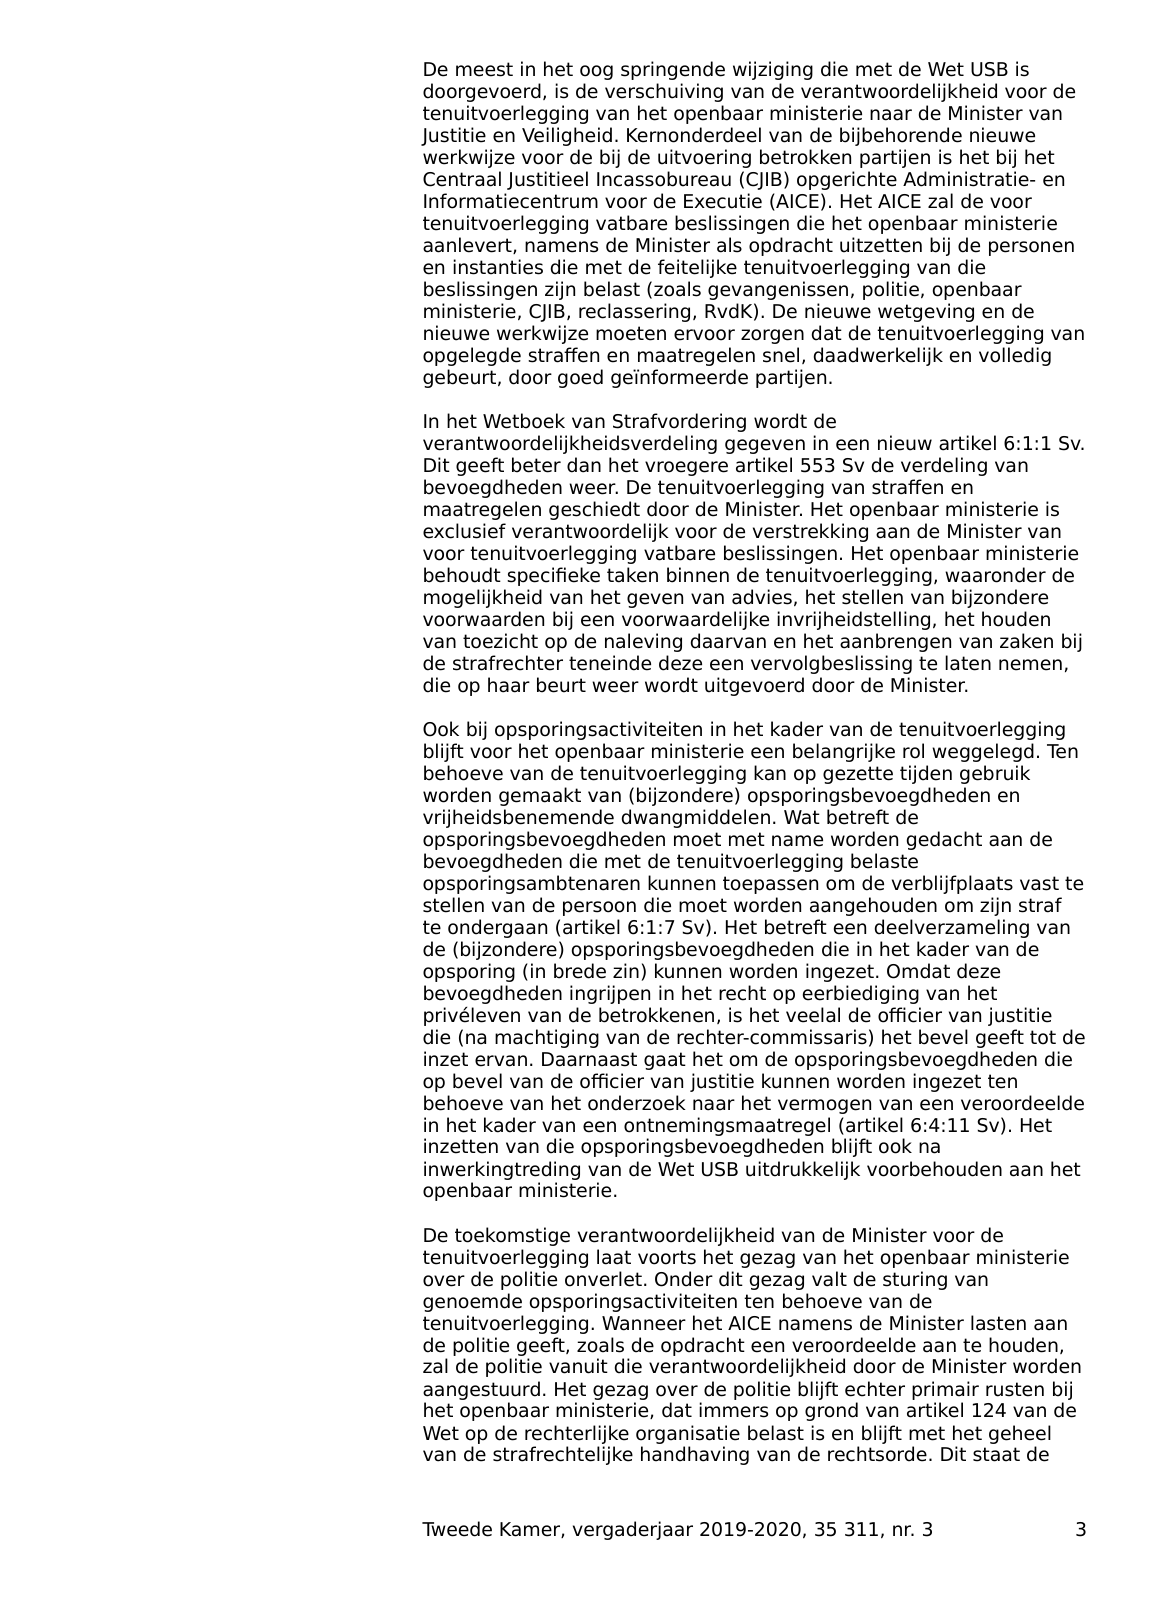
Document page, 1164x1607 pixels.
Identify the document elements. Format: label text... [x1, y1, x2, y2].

text Ook bij opsporingsactiviteiten in het kader van de tenuitvoerlegging blijft voor het openbaar ministerie een belangrijke rol weggelegd. Ten behoeve van de tenuitvoerlegging kan op gezette tijden gebruik worden gemaakt van (bijzondere) opsporingsbevoegdheden en vrijheidsbenemende dwangmiddelen. Wat betreft de opsporingsbevoegdheden moet met name worden gedacht aan de bevoegdheden die met de tenuitvoerlegging belaste opsporingsambtenaren kunnen toepassen om de verblijfplaats vast te stellen van de persoon die moet worden aangehouden om zijn straf te ondergaan (artikel 6:1:7 Sv). Het betreft een deelverzameling van de (bijzondere) opsporingsbevoegdheden die in het kader van de opsporing (in brede zin) kunnen worden ingezet. Omdat deze bevoegdheden ingrijpen in het recht op eerbiediging van het privéleven van de betrokkenen, is het veelal de officier van justitie die (na machtiging van de rechter-commissaris) het bevel geeft tot de inzet ervan. Daarnaast gaat het om de opsporingsbevoegdheden die op bevel van de officier van justitie kunnen worden ingezet ten behoeve van het onderzoek naar het vermogen van een veroordeelde in het kader van een ontnemingsmaatregel (artikel 6:4:11 Sv). Het inzetten van die opsporingsbevoegdheden blijft ook na inwerkingtreding van de Wet USB uitdrukkelijk voorbehouden aan het openbaar ministerie. [422, 719, 1087, 1202]
text De meest in het oog springende wijziging die met de Wet USB is doorgevoerd, is de verschuiving van de verantwoordelijkheid voor de tenuitvoerlegging van het openbaar ministerie naar de Minister van Justitie en Veiligheid. Kernonderdeel van de bijbehorende nieuwe werkwijze voor de bij de uitvoering betrokken partijen is het bij het Centraal Justitieel Incassobureau (CJIB) opgerichte Administratie- en Informatiecentrum voor de Executie (AICE). Het AICE zal de voor tenuitvoerlegging vatbare beslissingen die het openbaar ministerie aanlevert, namens de Minister als opdracht uitzetten bij de personen en instanties die met de feitelijke tenuitvoerlegging van die beslissingen zijn belast (zoals gevangenissen, politie, openbaar ministerie, CJIB, reclassering, RvdK). De nieuwe wetgeving en de nieuwe werkwijze moeten ervoor zorgen dat de tenuitvoerlegging van opgelegde straffen en maatregelen snel, daadwerkelijk en volledig gebeurt, door goed geïnformeerde partijen. [422, 59, 1087, 389]
text De toekomstige verantwoordelijkheid van de Minister voor de tenuitvoerlegging laat voorts het gezag van het openbaar ministerie over de politie onverlet. Onder dit gezag valt de sturing van genoemde opsporingsactiviteiten ten behoeve van de tenuitvoerlegging. Wanneer het AICE namens de Minister lasten aan de politie geeft, zoals de opdracht een veroordeelde aan te houden, zal de politie vanuit die verantwoordelijkheid door de Minister worden aangestuurd. Het gezag over de politie blijft echter primair rusten bij het openbaar ministerie, dat immers op grond van artikel 124 van de Wet op de rechterlijke organisatie belast is en blijft met het geheel van de strafrechtelijke handhaving van de rechtsorde. Dit staat de [422, 1224, 1087, 1466]
text In het Wetboek van Strafvordering wordt de verantwoordelijkheidsverdeling gegeven in een nieuw artikel 6:1:1 Sv. Dit geeft beter dan het vroegere artikel 553 Sv de verdeling van bevoegdheden weer. De tenuitvoerlegging van straffen en maatregelen geschiedt door de Minister. Het openbaar ministerie is exclusief verantwoordelijk voor de verstrekking aan de Minister van voor tenuitvoerlegging vatbare beslissingen. Het openbaar ministerie behoudt specifieke taken binnen de tenuitvoerlegging, waaronder de mogelijkheid van het geven van advies, het stellen van bijzondere voorwaarden bij een voorwaardelijke invrijheidstelling, het houden van toezicht op de naleving daarvan en het aanbrengen van zaken bij de strafrechter teneinde deze een vervolgbeslissing te laten nemen, die op haar beurt weer wordt uitgevoerd door de Minister. [422, 411, 1087, 697]
